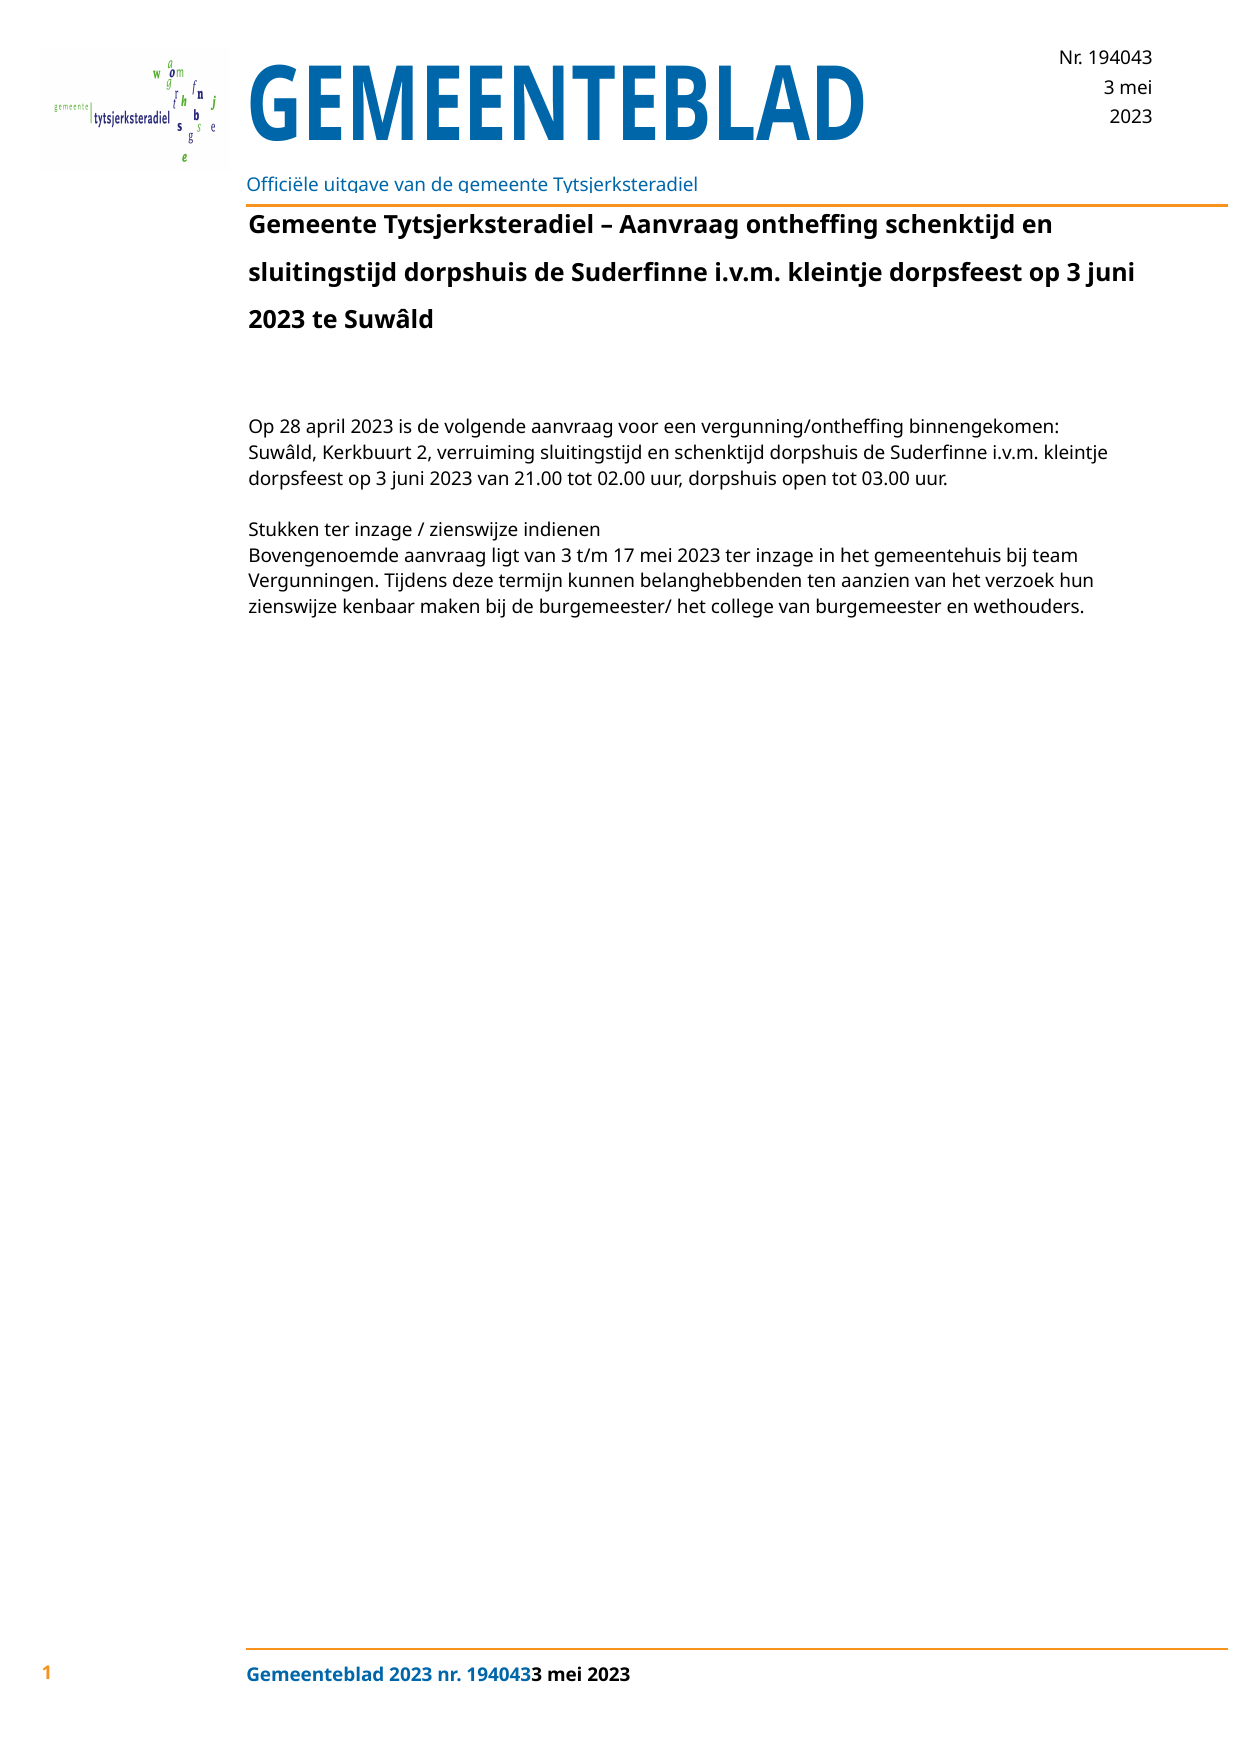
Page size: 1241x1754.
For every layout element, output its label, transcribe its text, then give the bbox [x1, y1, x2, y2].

text Op 28 april 2023 is de volgende aanvraag voor een vergunning/ontheffing binnengekomen: [248, 413, 1152, 439]
text Gemeente Tytsjerksteradiel – Aanvraag ontheffing schenktijd en sluitingstijd dorpshuis de Suderfinne i.v.m. kleintje dorpsfeest op 3 juni 2023 te Suwâld [248, 207, 1152, 336]
text Bovengenoemde aanvraag ligt van 3 t/m 17 mei 2023 ter inzage in het gemeentehuis bij team Vergunningen. Tijdens deze termijn kunnen belanghebbenden ten aanzien van het verzoek hun zienswijze kenbaar maken bij de burgemeester/ het college van burgemeester en wethouders. [248, 542, 1152, 619]
picture [41, 47, 231, 172]
text Suwâld, Kerkbuurt 2, verruiming sluitingstijd en schenktijd dorpshuis de Suderfinne i.v.m. kleintje dorpsfeest op 3 juni 2023 van 21.00 tot 02.00 uur, dorpshuis open tot 03.00 uur. [248, 439, 1152, 491]
text Stukken ter inzage / zienswijze indienen [248, 516, 1152, 542]
